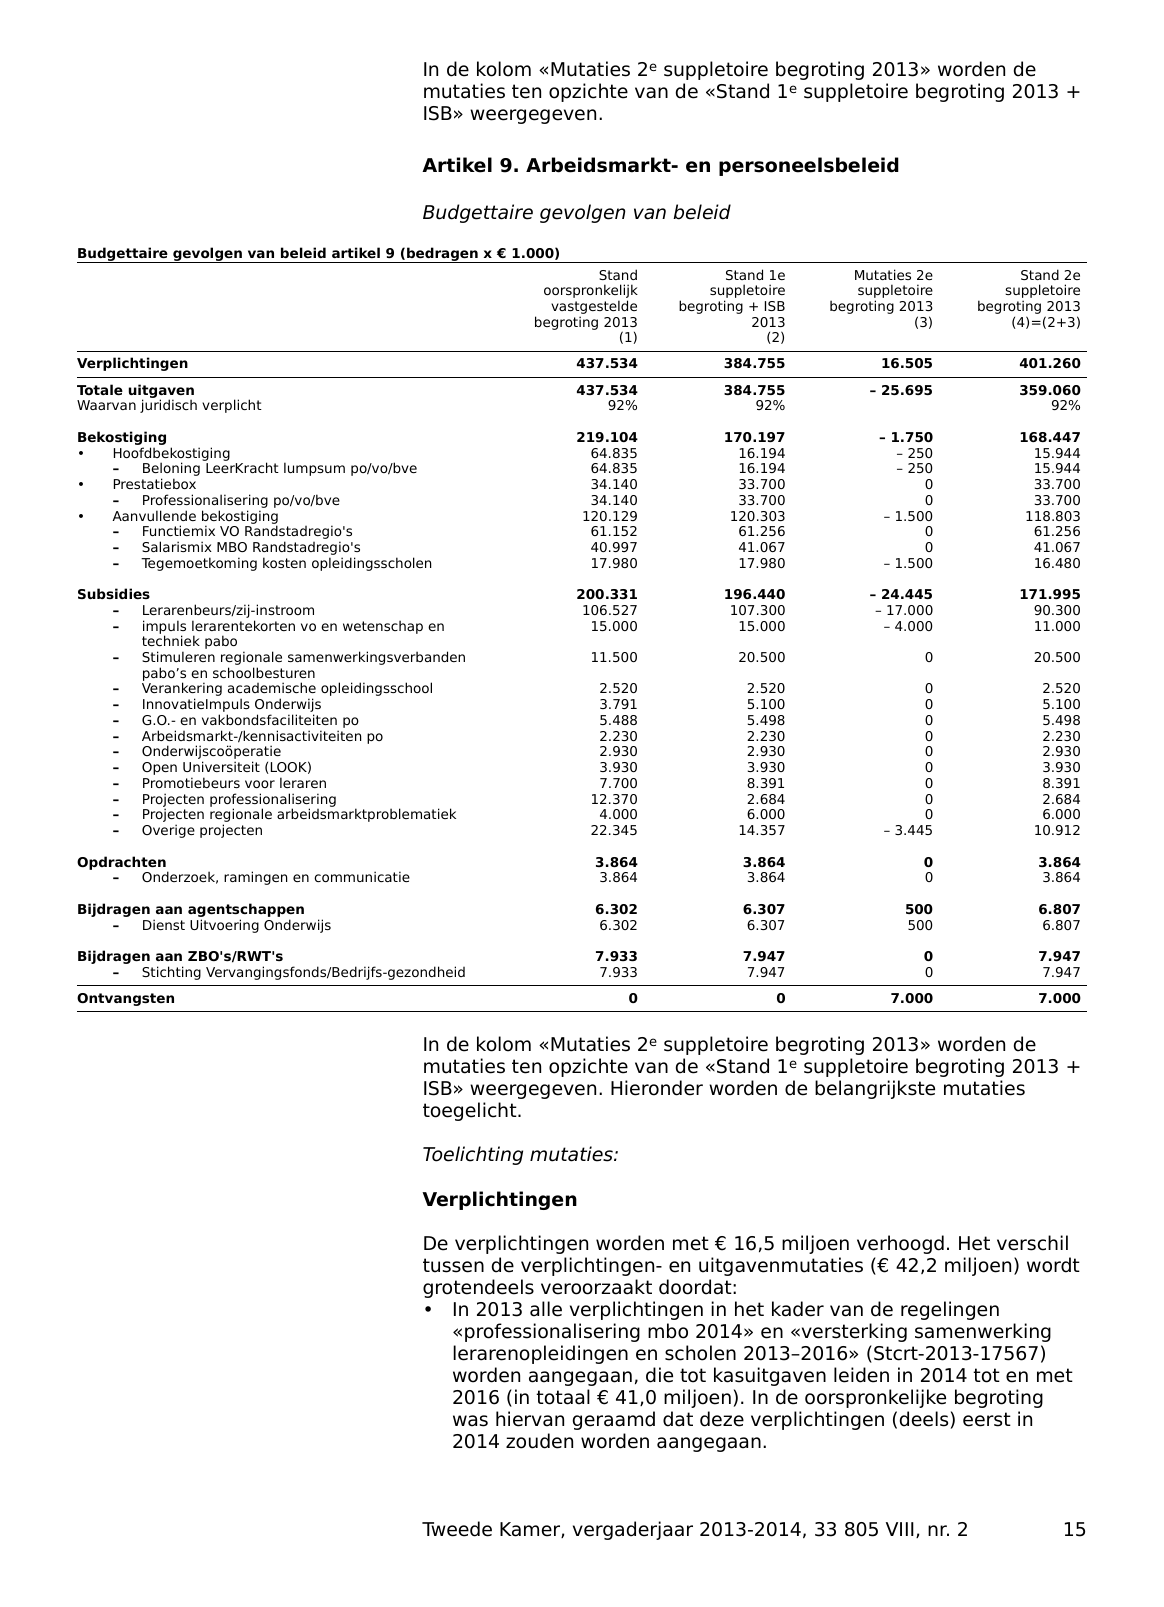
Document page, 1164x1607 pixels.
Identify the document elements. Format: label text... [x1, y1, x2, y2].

table_cell 0 [791, 949, 939, 964]
text • In 2013 alle verplichtingen in het kader van de regelingen «professionalisering mbo 2014» en «versterking samenwerking lerarenopleidingen en scholen 2013–2016» (Stcrt-2013-17567) worden aangegaan, die tot kasuitgaven leiden in 2014 tot en met 2016 (in totaal € 41,0 miljoen). In de oorspronkelijke begroting was hiervan geraamd dat deze verplichtingen (deels) eerst in 2014 zouden worden aangegaan. [422, 1299, 1087, 1452]
table_cell 61.152 [496, 524, 644, 540]
table_cell 3.864 [644, 854, 791, 870]
table_cell Salarismix MBO Randstadregio's [136, 540, 496, 556]
table_cell Prestatiebox [106, 477, 496, 493]
table_cell [791, 886, 939, 902]
table_cell Stand 2e suppletoire begroting 2013 (4)=(2+3) [939, 263, 1087, 351]
table_cell 6.302 [496, 902, 644, 917]
table_cell – [106, 493, 136, 508]
table_cell [77, 776, 106, 791]
table_cell impuls lerarentekorten vo en wetenschap en techniek pabo [136, 619, 496, 650]
table_cell [136, 886, 496, 902]
table_cell 16.194 [644, 445, 791, 461]
table_cell 6.307 [644, 902, 791, 917]
table_cell – 1.750 [791, 430, 939, 445]
text De verplichtingen worden met € 16,5 miljoen verhoogd. Het verschil tussen de verplichtingen- en uitgavenmutaties (€ 42,2 miljoen) wordt grotendeels veroorzaakt doordat: [422, 1233, 1087, 1299]
table_cell – [106, 461, 136, 477]
table_cell 2.520 [496, 681, 644, 697]
table_cell 170.197 [644, 430, 791, 445]
table_cell 7.947 [939, 949, 1087, 964]
table_cell 92% [644, 398, 791, 414]
table_cell Bijdragen aan agentschappen [77, 902, 496, 917]
table_cell – [106, 540, 136, 556]
subtitle Budgettaire gevolgen van beleid [422, 202, 1087, 224]
text In de kolom «Mutaties 2e suppletoire begroting 2013» worden de mutaties ten opzichte van de «Stand 1e suppletoire begroting 2013 + ISB» weergegeven. [422, 59, 1087, 125]
table_cell Hoofdbekostiging [106, 445, 496, 461]
table_cell – [106, 870, 136, 886]
table_header Budgettaire gevolgen van beleid artikel 9 (bedragen x € 1.000) [77, 246, 1087, 262]
table_cell – [106, 697, 136, 713]
table_cell 0 [791, 713, 939, 728]
table_cell – 250 [791, 461, 939, 477]
table_cell – [106, 713, 136, 728]
table_cell [644, 839, 791, 854]
table_cell [77, 823, 106, 839]
table_cell 168.447 [939, 430, 1087, 445]
table_cell 16.505 [791, 352, 939, 377]
table_cell [791, 571, 939, 587]
table_cell 107.300 [644, 603, 791, 618]
table_cell – [106, 823, 136, 839]
table_cell 6.807 [939, 902, 1087, 917]
table_cell [791, 414, 939, 430]
table_cell [77, 650, 106, 681]
table_cell 7.933 [496, 949, 644, 964]
table_cell 61.256 [644, 524, 791, 540]
table_cell 15.944 [939, 445, 1087, 461]
table_cell [77, 933, 496, 949]
table_cell 7.947 [644, 965, 791, 985]
table_cell • [77, 477, 106, 493]
table_cell Stand oorspronkelijk vastgestelde begroting 2013 (1) [496, 263, 644, 351]
table_cell Stand 1e suppletoire begroting + ISB 2013 (2) [644, 263, 791, 351]
table_cell [939, 933, 1087, 949]
table_cell [77, 744, 106, 760]
table_cell [106, 886, 136, 902]
table_cell 7.000 [939, 986, 1087, 1011]
table_cell 6.302 [496, 917, 644, 933]
subtitle Verplichtingen [422, 1188, 1087, 1211]
table_cell – [106, 744, 136, 760]
table_cell 0 [496, 986, 644, 1011]
table_cell 0 [791, 650, 939, 681]
table_cell 15.944 [939, 461, 1087, 477]
table_cell 0 [644, 986, 791, 1011]
table_cell 6.000 [939, 807, 1087, 823]
table_cell Dienst Uitvoering Onderwijs [136, 917, 496, 933]
table_cell 3.864 [939, 870, 1087, 886]
table_cell 64.835 [496, 461, 644, 477]
table_cell 5.100 [644, 697, 791, 713]
table_cell 7.947 [939, 965, 1087, 985]
table_cell 2.520 [939, 681, 1087, 697]
table_cell – [106, 917, 136, 933]
table_cell – [106, 807, 136, 823]
table_cell InnovatieImpuls Onderwijs [136, 697, 496, 713]
table_cell 2.230 [939, 729, 1087, 744]
text In de kolom «Mutaties 2e suppletoire begroting 2013» worden de mutaties ten opzichte van de «Stand 1e suppletoire begroting 2013 + ISB» weergegeven. Hieronder worden de belangrijkste mutaties toegelicht. [422, 1034, 1087, 1122]
table_cell 11.000 [939, 619, 1087, 650]
table_cell 10.912 [939, 823, 1087, 839]
table_cell 41.067 [644, 540, 791, 556]
table_cell [496, 886, 644, 902]
table_cell Tegemoetkoming kosten opleidingsscholen [136, 556, 496, 571]
table_cell 500 [791, 917, 939, 933]
table_cell 34.140 [496, 477, 644, 493]
table_cell 219.104 [496, 430, 644, 445]
table_cell [106, 571, 136, 587]
table_cell [77, 263, 496, 351]
table_cell 2.230 [496, 729, 644, 744]
table_cell 33.700 [939, 477, 1087, 493]
table_cell 120.129 [496, 508, 644, 524]
table_cell 92% [939, 398, 1087, 414]
table_cell 33.700 [644, 477, 791, 493]
table_cell [77, 886, 106, 902]
table_cell Open Universiteit (LOOK) [136, 760, 496, 776]
table_cell 2.930 [939, 744, 1087, 760]
table_cell 0 [791, 965, 939, 985]
table_cell 33.700 [939, 493, 1087, 508]
table_cell [77, 697, 106, 713]
table_cell 0 [791, 744, 939, 760]
table_cell – [106, 760, 136, 776]
table_cell 106.527 [496, 603, 644, 618]
table_cell 3.864 [496, 854, 644, 870]
table_cell 0 [791, 760, 939, 776]
table_cell [791, 839, 939, 854]
table_cell 6.307 [644, 917, 791, 933]
table_cell – 4.000 [791, 619, 939, 650]
table_cell Stichting Vervangingsfonds/Bedrijfs-gezondheid [136, 965, 496, 985]
table_cell – [106, 729, 136, 744]
table_cell 7.933 [496, 965, 644, 985]
table_cell Totale uitgaven [77, 378, 496, 398]
table_cell 8.391 [644, 776, 791, 791]
table_cell • [77, 508, 106, 524]
table_cell 384.755 [644, 352, 791, 377]
table_cell 0 [791, 524, 939, 540]
table_cell 500 [791, 902, 939, 917]
table_cell 5.100 [939, 697, 1087, 713]
table_cell 384.755 [644, 378, 791, 398]
table_cell 20.500 [644, 650, 791, 681]
table_cell – [106, 603, 136, 618]
table_cell [791, 398, 939, 414]
table_cell 0 [791, 870, 939, 886]
table_cell [939, 571, 1087, 587]
table_cell 33.700 [644, 493, 791, 508]
table_cell 118.803 [939, 508, 1087, 524]
table_cell Mutaties 2e suppletoire begroting 2013 (3) [791, 263, 939, 351]
table_cell 3.930 [496, 760, 644, 776]
table_cell [77, 619, 106, 650]
table_cell Stimuleren regionale samenwerkingsverbanden pabo’s en schoolbesturen [136, 650, 496, 681]
table_cell – [106, 681, 136, 697]
table_cell [77, 965, 106, 985]
table_cell 2.520 [644, 681, 791, 697]
table_cell 0 [791, 854, 939, 870]
table_cell [791, 933, 939, 949]
table_cell 7.000 [791, 986, 939, 1011]
table_cell 11.500 [496, 650, 644, 681]
table_cell Beloning LeerKracht lumpsum po/vo/bve [136, 461, 496, 477]
table_cell [77, 729, 106, 744]
table_cell – 3.445 [791, 823, 939, 839]
table_cell [77, 571, 106, 587]
table_cell Bijdragen aan ZBO's/RWT's [77, 949, 496, 964]
table_cell – 25.695 [791, 378, 939, 398]
table_cell Onderzoek, ramingen en communicatie [136, 870, 496, 886]
table_cell 16.194 [644, 461, 791, 477]
table_cell [77, 414, 496, 430]
table_cell 2.230 [644, 729, 791, 744]
table_cell Onderwijscoöperatie [136, 744, 496, 760]
table_cell 90.300 [939, 603, 1087, 618]
table_cell 5.498 [644, 713, 791, 728]
table_cell – [106, 650, 136, 681]
table_cell • [77, 445, 106, 461]
table_cell [77, 603, 106, 618]
table_cell 401.260 [939, 352, 1087, 377]
table_cell [136, 571, 496, 587]
table_cell Lerarenbeurs/zij-instroom [136, 603, 496, 618]
subtitle Toelichting mutaties: [422, 1144, 1087, 1166]
table_cell 41.067 [939, 540, 1087, 556]
table_cell – 1.500 [791, 508, 939, 524]
table_cell – 17.000 [791, 603, 939, 618]
table_cell G.O.- en vakbondsfaciliteiten po [136, 713, 496, 728]
table_cell – [106, 619, 136, 650]
table_cell [77, 556, 106, 571]
table_cell 15.000 [496, 619, 644, 650]
table_cell 7.947 [644, 949, 791, 964]
table_cell 8.391 [939, 776, 1087, 791]
table_cell – [106, 791, 136, 807]
table_cell 12.370 [496, 791, 644, 807]
table_cell 40.997 [496, 540, 644, 556]
table_cell 17.980 [496, 556, 644, 571]
table_cell [136, 839, 496, 854]
table_cell 2.684 [939, 791, 1087, 807]
table_cell 200.331 [496, 587, 644, 603]
table_cell – [106, 965, 136, 985]
table_cell 64.835 [496, 445, 644, 461]
table_cell 15.000 [644, 619, 791, 650]
table_cell 14.357 [644, 823, 791, 839]
table_cell [77, 760, 106, 776]
table_cell 6.000 [644, 807, 791, 823]
table_cell Ontvangsten [77, 986, 496, 1011]
table_cell 3.864 [496, 870, 644, 886]
table_cell Aanvullende bekostiging [106, 508, 496, 524]
table_cell [77, 681, 106, 697]
table_cell 0 [791, 681, 939, 697]
table_cell 359.060 [939, 378, 1087, 398]
table_cell [106, 839, 136, 854]
table_cell 120.303 [644, 508, 791, 524]
table_cell 0 [791, 807, 939, 823]
table_cell Promotiebeurs voor leraren [136, 776, 496, 791]
table_cell [77, 524, 106, 540]
table_cell 196.440 [644, 587, 791, 603]
table_cell 0 [791, 791, 939, 807]
table_cell [496, 571, 644, 587]
table_cell [939, 839, 1087, 854]
table_cell 20.500 [939, 650, 1087, 681]
table_cell Verplichtingen [77, 352, 496, 377]
table_cell [77, 870, 106, 886]
table_cell 4.000 [496, 807, 644, 823]
table_cell 3.864 [644, 870, 791, 886]
table_cell Arbeidsmarkt-/kennisactiviteiten po [136, 729, 496, 744]
table_cell – 1.500 [791, 556, 939, 571]
table_cell 3.930 [939, 760, 1087, 776]
table_cell 61.256 [939, 524, 1087, 540]
table_cell – 24.445 [791, 587, 939, 603]
table_cell [77, 807, 106, 823]
table_cell 3.930 [644, 760, 791, 776]
table_cell 3.791 [496, 697, 644, 713]
table_cell 0 [791, 540, 939, 556]
table_cell – [106, 776, 136, 791]
table_cell Waarvan juridisch verplicht [77, 398, 496, 414]
table_cell 16.480 [939, 556, 1087, 571]
table_cell [496, 933, 644, 949]
table_cell [644, 571, 791, 587]
table_cell 22.345 [496, 823, 644, 839]
table_cell 0 [791, 729, 939, 744]
table_cell Subsidies [77, 587, 496, 603]
table_cell [496, 414, 644, 430]
table_cell 0 [791, 493, 939, 508]
table_cell [644, 886, 791, 902]
table_cell [77, 493, 106, 508]
table_cell 171.995 [939, 587, 1087, 603]
table_cell Projecten regionale arbeidsmarktproblematiek [136, 807, 496, 823]
table_cell [939, 414, 1087, 430]
table_cell 7.700 [496, 776, 644, 791]
table_cell Opdrachten [77, 854, 496, 870]
table_cell [496, 839, 644, 854]
table_cell [77, 461, 106, 477]
table_cell 17.980 [644, 556, 791, 571]
table_cell [77, 540, 106, 556]
table_cell 34.140 [496, 493, 644, 508]
table_cell Verankering academische opleidingsschool [136, 681, 496, 697]
table_cell – 250 [791, 445, 939, 461]
table_cell 5.498 [939, 713, 1087, 728]
table_cell [77, 839, 106, 854]
table_cell 6.807 [939, 917, 1087, 933]
table_cell [644, 933, 791, 949]
table_cell 5.488 [496, 713, 644, 728]
table_cell [77, 917, 106, 933]
table_cell 2.930 [644, 744, 791, 760]
table_cell [644, 414, 791, 430]
table_cell [77, 713, 106, 728]
table_cell Bekostiging [77, 430, 496, 445]
table_cell 3.864 [939, 854, 1087, 870]
table_cell Overige projecten [136, 823, 496, 839]
table_cell [939, 886, 1087, 902]
table_cell [77, 791, 106, 807]
table_cell 437.534 [496, 352, 644, 377]
table_cell 0 [791, 477, 939, 493]
subtitle Artikel 9. Arbeidsmarkt- en personeelsbeleid [422, 155, 1087, 177]
table_cell 0 [791, 776, 939, 791]
table_cell Functiemix VO Randstadregio's [136, 524, 496, 540]
table_cell 92% [496, 398, 644, 414]
table_cell Professionalisering po/vo/bve [136, 493, 496, 508]
table_cell 0 [791, 697, 939, 713]
table_cell 2.684 [644, 791, 791, 807]
table_cell 437.534 [496, 378, 644, 398]
table_cell 2.930 [496, 744, 644, 760]
table_cell – [106, 524, 136, 540]
table_cell – [106, 556, 136, 571]
table_cell Projecten professionalisering [136, 791, 496, 807]
